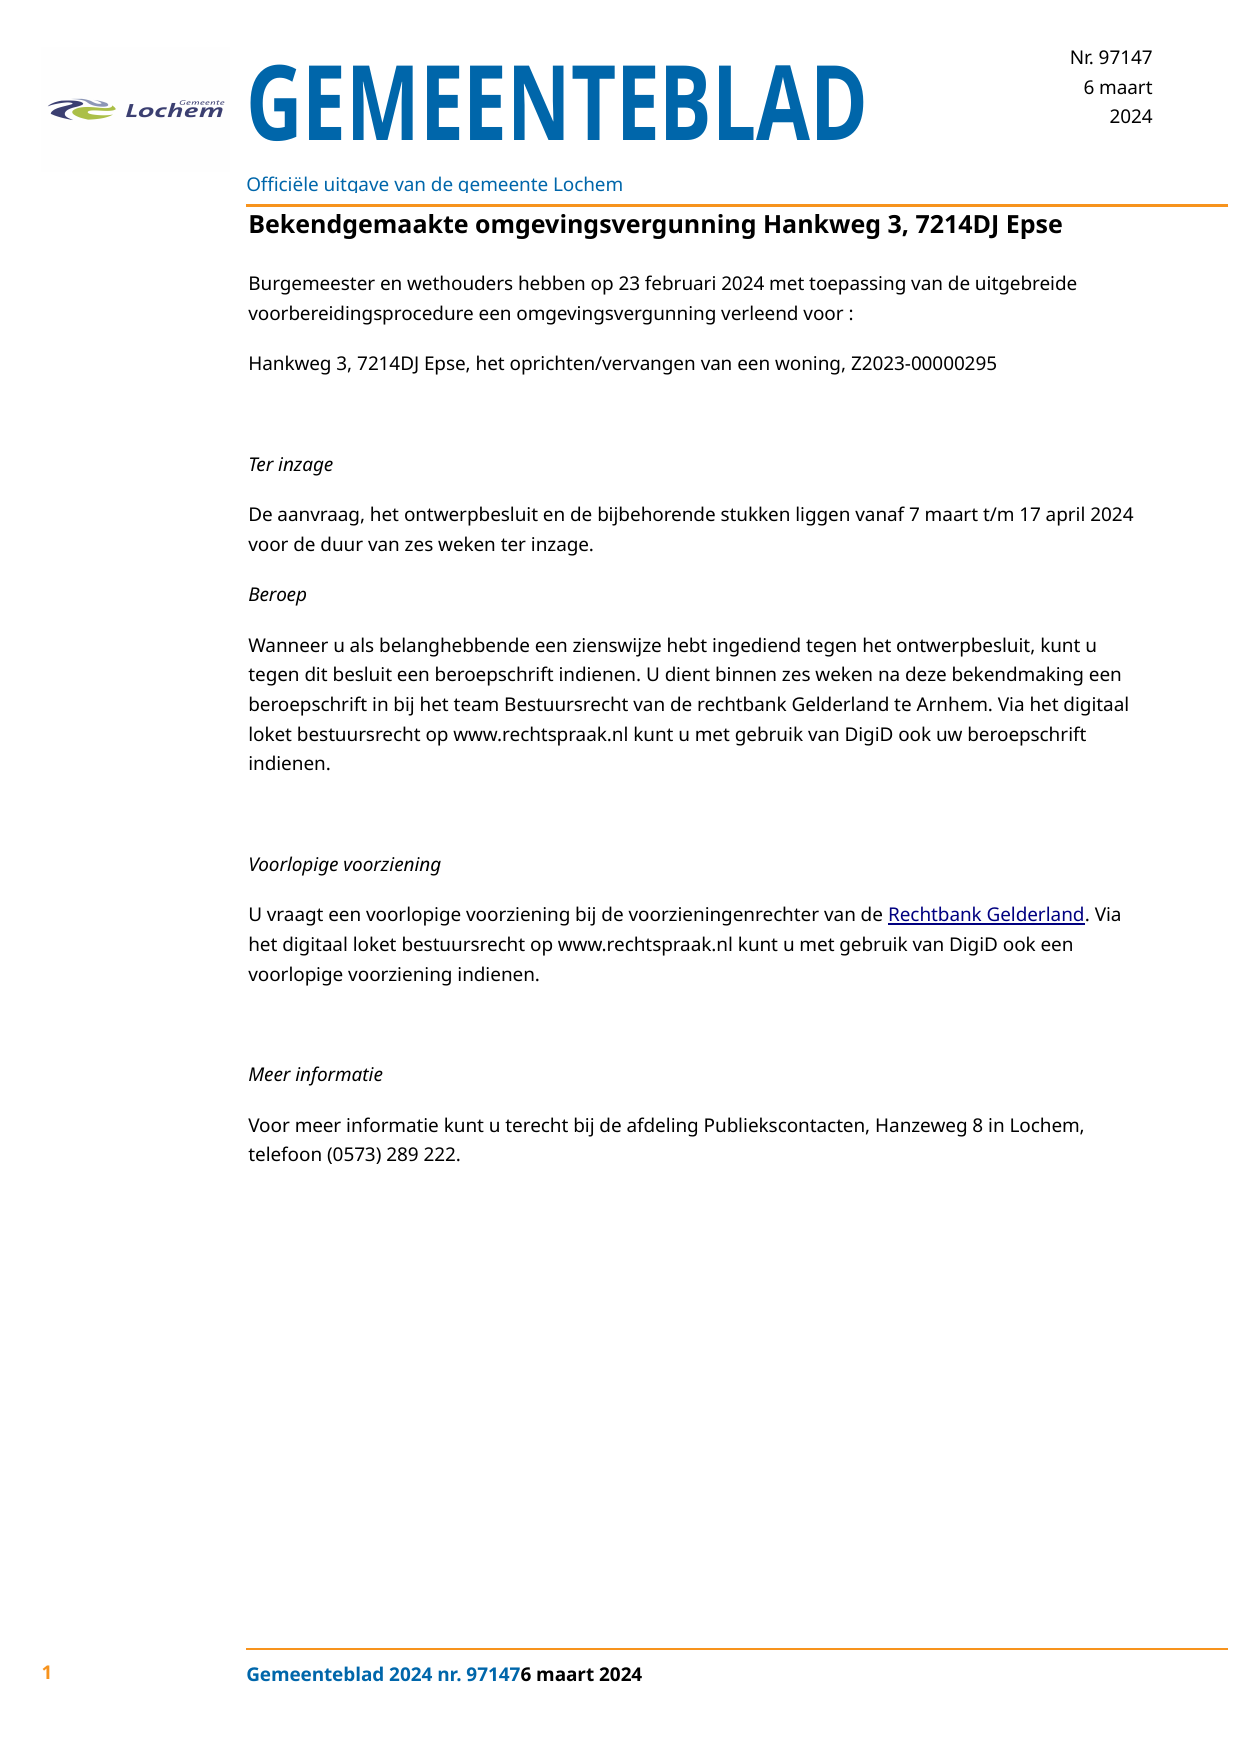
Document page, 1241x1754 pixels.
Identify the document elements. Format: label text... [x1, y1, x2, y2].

text Bekendgemaakte omgevingsvergunning Hankweg 3, 7214DJ Epse [248, 207, 1152, 241]
text Beroep [248, 582, 1152, 607]
text U vraagt een voorlopige voorziening bij de voorzieningenrechter van de Rechtbank Gelderland. Via het digitaal loket bestuursrecht op www.rechtspraak.nl kunt u met gebruik van DigiD ook een voorlopige voorziening indienen. [248, 902, 1152, 986]
text Hankweg 3, 7214DJ Epse, het oprichten/vervangen van een woning, Z2023-00000295 [248, 350, 1152, 376]
text De aanvraag, het ontwerpbesluit en de bijbehorende stukken liggen vanaf 7 maart t/m 17 april 2024 voor de duur van zes weken ter inzage. [248, 502, 1152, 557]
picture [41, 47, 231, 172]
text Burgemeester en wethouders hebben op 23 februari 2024 met toepassing van de uitgebreide voorbereidingsprocedure een omgevingsvergunning verleend voor : [248, 270, 1152, 326]
text Voor meer informatie kunt u terecht bij de afdeling Publiekscontacten, Hanzeweg 8 in Lochem, telefoon (0573) 289 222. [248, 1112, 1152, 1167]
text Wanneer u als belanghebbende een zienswijze hebt ingediend tegen het ontwerpbesluit, kunt u tegen dit besluit een beroepschrift indienen. U dient binnen zes weken na deze bekendmaking een beroepschrift in bij het team Bestuursrecht van de rechtbank Gelderland te Arnhem. Via het digitaal loket bestuursrecht op www.rechtspraak.nl kunt u met gebruik van DigiD ook uw beroepschrift indienen. [248, 632, 1152, 776]
text Voorlopige voorziening [248, 851, 1152, 877]
text Meer informatie [248, 1062, 1152, 1087]
text Ter inzage [248, 451, 1152, 477]
